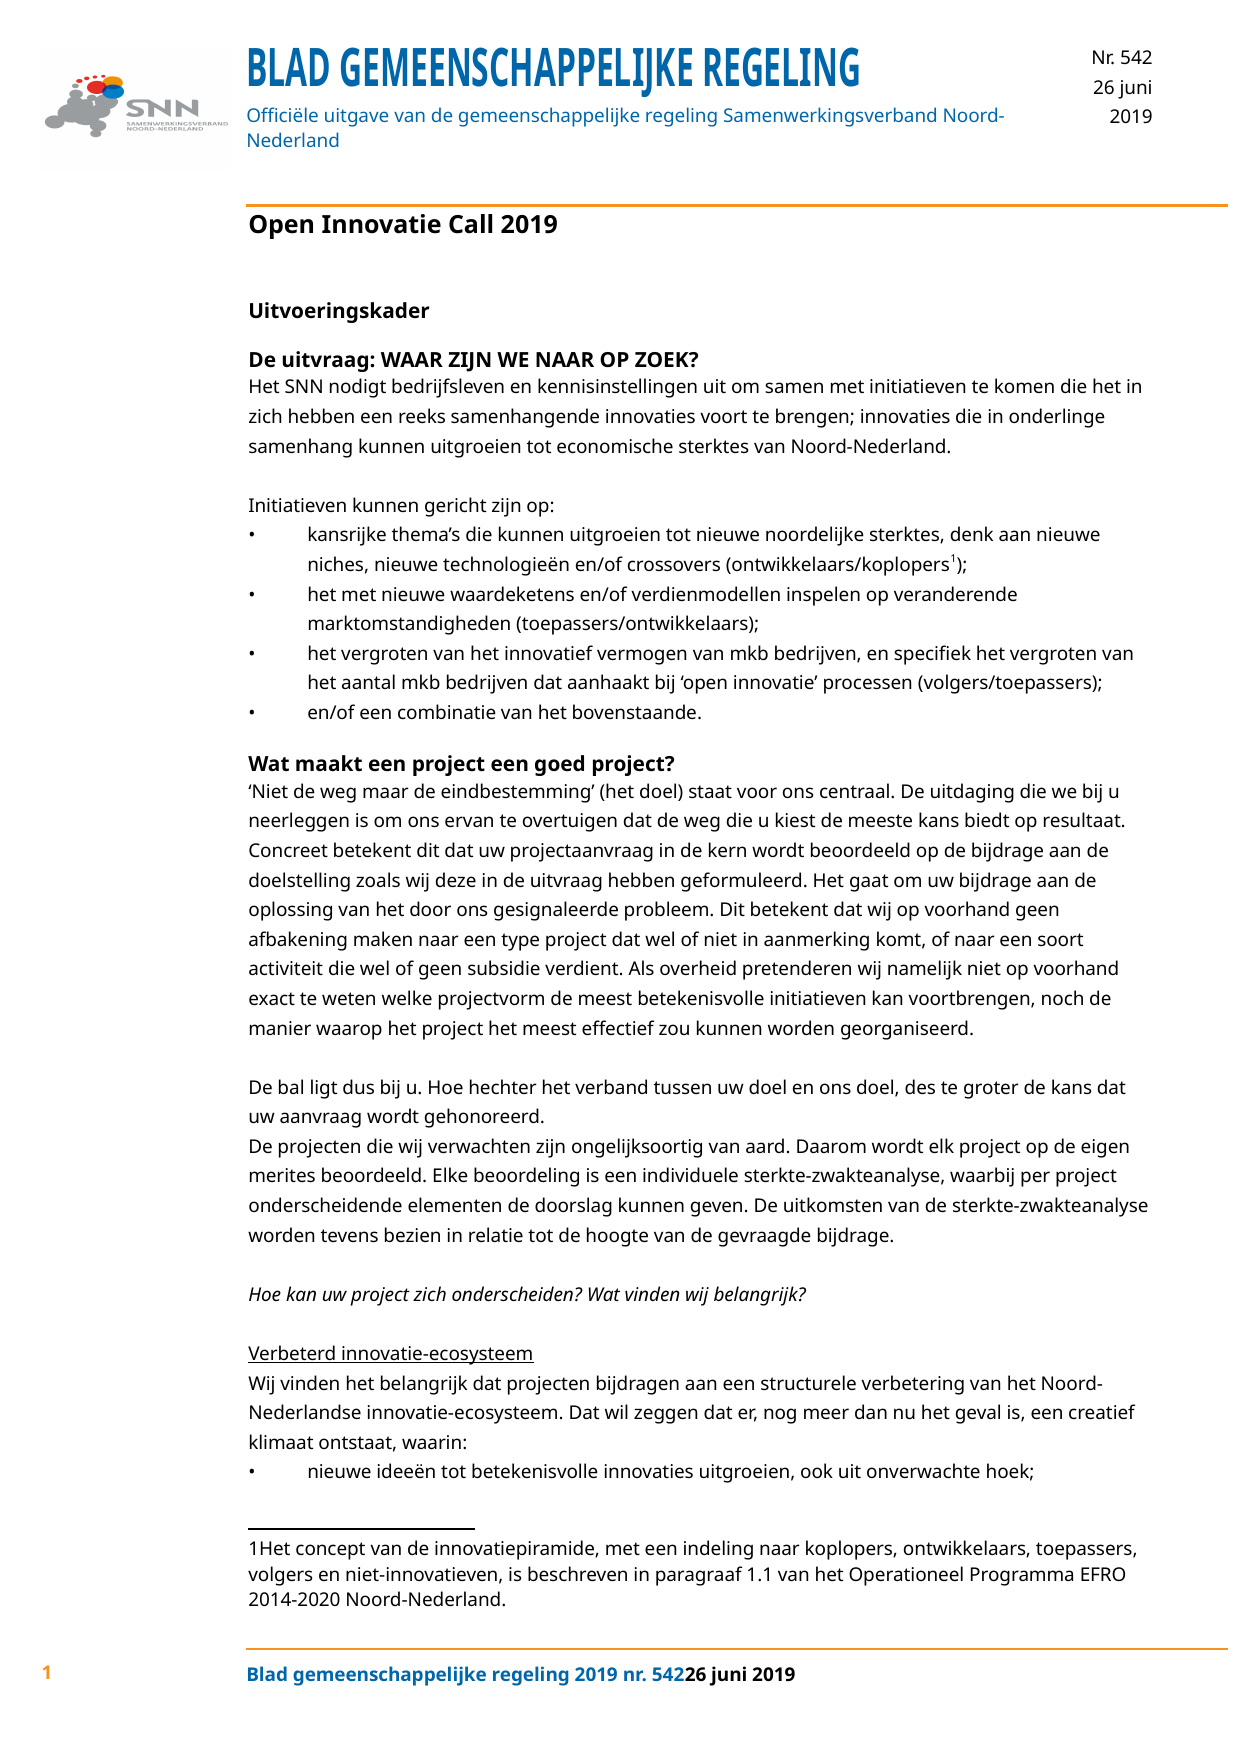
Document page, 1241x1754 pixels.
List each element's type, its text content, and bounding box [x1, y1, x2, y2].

list het met nieuwe waardeketens en/of verdienmodellen inspelen op veranderende marktomstandigheden (toepassers/ontwikkelaars); [248, 581, 1152, 636]
text Verbeterd innovatie-ecosysteem [248, 1340, 1152, 1366]
picture [41, 47, 231, 172]
list kansrijke thema’s die kunnen uitgroeien tot nieuwe noordelijke sterktes, denk aan nieuwe niches, nieuwe technologieën en/of crossovers (ontwikkelaars/koplopers); [248, 522, 1152, 577]
text Initiatieven kunnen gericht zijn op: [248, 492, 1152, 518]
text Wij vinden het belangrijk dat projecten bijdragen aan een structurele verbetering van het Noord-Nederlandse innovatie-ecosysteem. Dat wil zeggen dat er, nog meer dan nu het geval is, een creatief klimaat ontstaat, waarin: [248, 1370, 1152, 1454]
text Uitvoeringskader [248, 296, 1152, 324]
text ‘Niet de weg maar de eindbestemming’ (het doel) staat voor ons centraal. De uitdaging die we bij u neerleggen is om ons ervan te overtuigen dat de weg die u kiest de meeste kans biedt op resultaat. Concreet betekent dit dat uw projectaanvraag in de kern wordt beoordeeld op de bijdrage aan de doelstelling zoals wij deze in de uitvraag hebben geformuleerd. Het gaat om uw bijdrage aan de oplossing van het door ons gesignaleerde probleem. Dit betekent dat wij op voorhand geen afbakening maken naar een type project dat wel of niet in aanmerking komt, of naar een soort activiteit die wel of geen subsidie verdient. Als overheid pretenderen wij namelijk niet op voorhand exact te weten welke projectvorm de meest betekenisvolle initiatieven kan voortbrengen, noch de manier waarop het project het meest effectief zou kunnen worden georganiseerd. [248, 778, 1152, 1040]
text Hoe kan uw project zich onderscheiden? Wat vinden wij belangrijk? [248, 1281, 1152, 1307]
text Open Innovatie Call 2019 [248, 207, 1152, 241]
text De projecten die wij verwachten zijn ongelijksoortig van aard. Daarom wordt elk project op de eigen merites beoordeeld. Elke beoordeling is een individuele sterkte-zwakteanalyse, waarbij per project onderscheidende elementen de doorslag kunnen geven. De uitkomsten van de sterkte-zwakteanalyse worden tevens bezien in relatie tot de hoogte van de gevraagde bijdrage. [248, 1133, 1152, 1247]
list en/of een combinatie van het bovenstaande. [248, 699, 1152, 725]
text De bal ligt dus bij u. Hoe hechter het verband tussen uw doel en ons doel, des te groter de kans dat uw aanvraag wordt gehonoreerd. [248, 1074, 1152, 1129]
list nieuwe ideeën tot betekenisvolle innovaties uitgroeien, ook uit onverwachte hoek; [248, 1458, 1152, 1484]
text De uitvraag: WAAR ZIJN WE NAAR OP ZOEK? [248, 345, 1152, 374]
text Het SNN nodigt bedrijfsleven en kennisinstellingen uit om samen met initiatieven te komen die het in zich hebben een reeks samenhangende innovaties voort te brengen; innovaties die in onderlinge samenhang kunnen uitgroeien tot economische sterktes van Noord-Nederland. [248, 374, 1152, 459]
list Het concept van de innovatiepiramide, met een indeling naar koplopers, ontwikkelaars, toepassers, volgers en niet-innovatieven, is beschreven in paragraaf 1.1 van het Operationeel Programma EFRO 2014-2020 Noord-Nederland. [248, 1535, 1152, 1612]
text Wat maakt een project een goed project? [248, 749, 1152, 778]
list het vergroten van het innovatief vermogen van mkb bedrijven, en specifiek het vergroten van het aantal mkb bedrijven dat aanhaakt bij ‘open innovatie’ processen (volgers/toepassers); [248, 640, 1152, 695]
